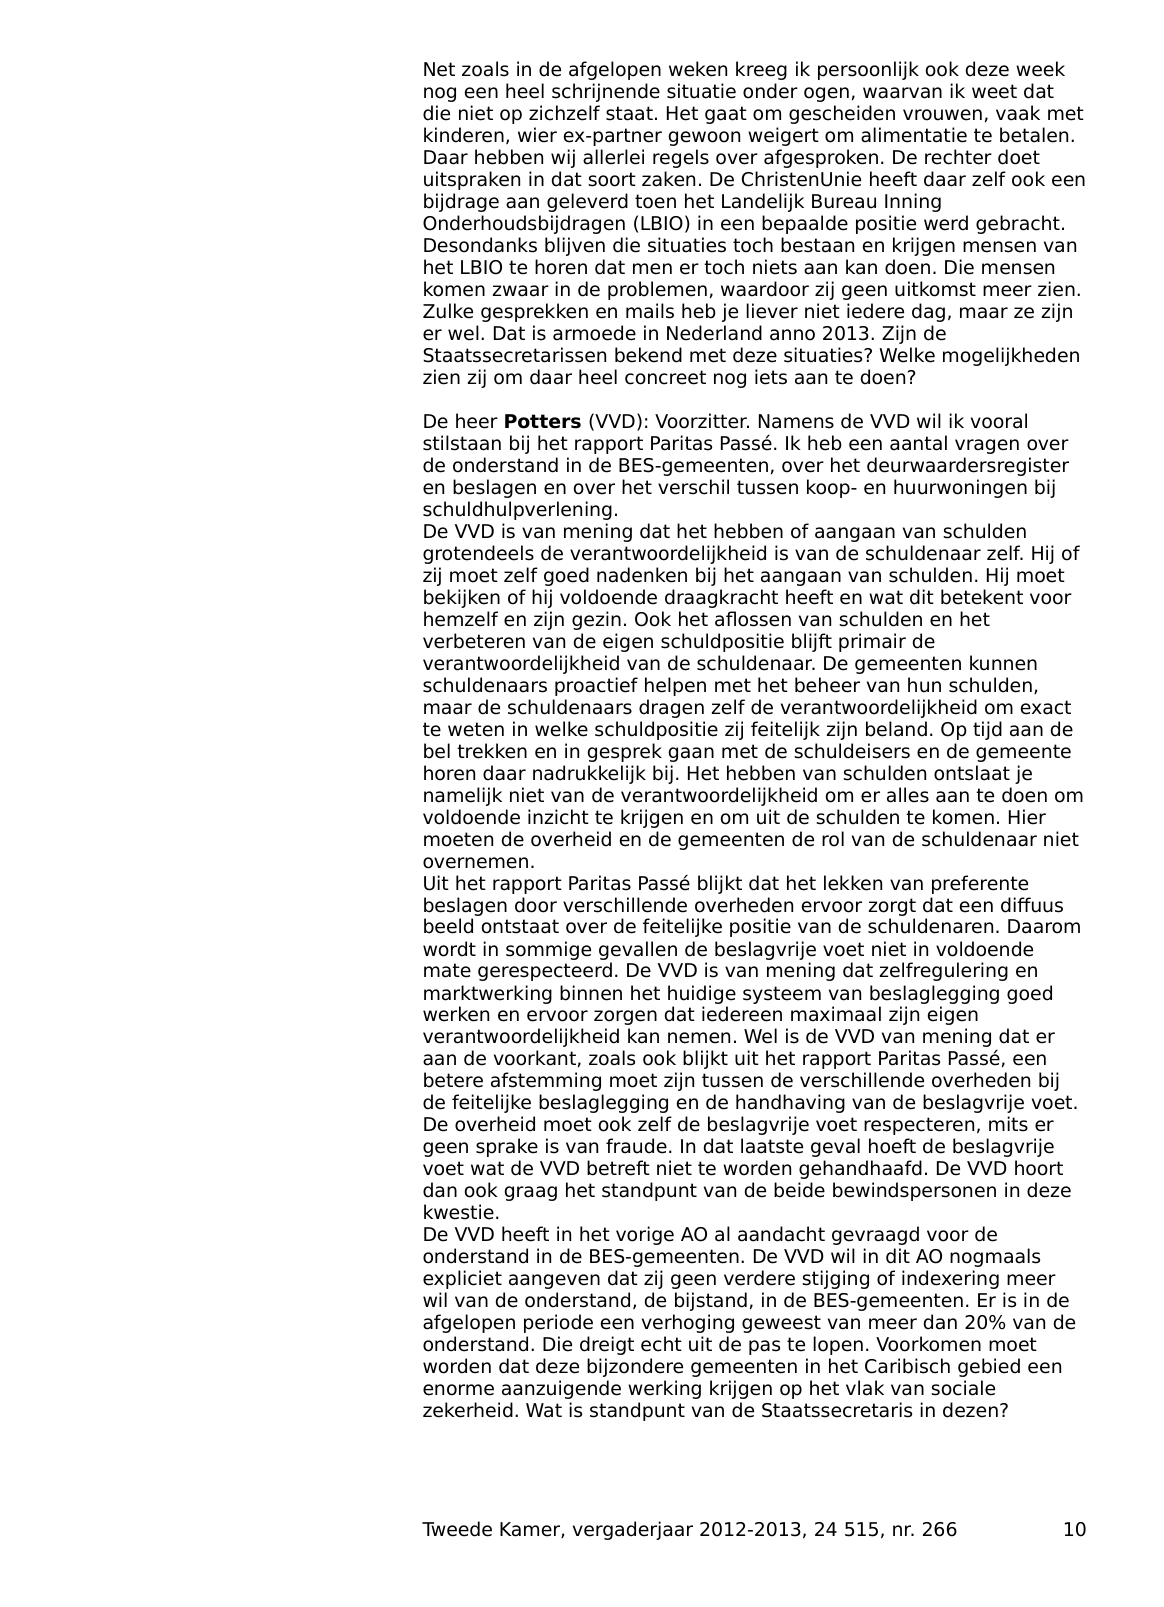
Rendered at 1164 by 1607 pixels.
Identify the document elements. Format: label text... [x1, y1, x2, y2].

text De VVD is van mening dat het hebben of aangaan van schulden grotendeels de verantwoordelijkheid is van de schuldenaar zelf. Hij of zij moet zelf goed nadenken bij het aangaan van schulden. Hij moet bekijken of hij voldoende draagkracht heeft en wat dit betekent voor hemzelf en zijn gezin. Ook het aflossen van schulden en het verbeteren van de eigen schuldpositie blijft primair de verantwoordelijkheid van de schuldenaar. De gemeenten kunnen schuldenaars proactief helpen met het beheer van hun schulden, maar de schuldenaars dragen zelf de verantwoordelijkheid om exact te weten in welke schuldpositie zij feitelijk zijn beland. Op tijd aan de bel trekken en in gesprek gaan met de schuldeisers en de gemeente horen daar nadrukkelijk bij. Het hebben van schulden ontslaat je namelijk niet van de verantwoordelijkheid om er alles aan te doen om voldoende inzicht te krijgen en om uit de schulden te komen. Hier moeten de overheid en de gemeenten de rol van de schuldenaar niet overnemen. [422, 521, 1087, 872]
text Uit het rapport Paritas Passé blijkt dat het lekken van preferente beslagen door verschillende overheden ervoor zorgt dat een diffuus beeld ontstaat over de feitelijke positie van de schuldenaren. Daarom wordt in sommige gevallen de beslagvrije voet niet in voldoende mate gerespecteerd. De VVD is van mening dat zelfregulering en marktwerking binnen het huidige systeem van beslaglegging goed werken en ervoor zorgen dat iedereen maximaal zijn eigen verantwoordelijkheid kan nemen. Wel is de VVD van mening dat er aan de voorkant, zoals ook blijkt uit het rapport Paritas Passé, een betere afstemming moet zijn tussen de verschillende overheden bij de feitelijke beslaglegging en de handhaving van de beslagvrije voet. De overheid moet ook zelf de beslagvrije voet respecteren, mits er geen sprake is van fraude. In dat laatste geval hoeft de beslagvrije voet wat de VVD betreft niet te worden gehandhaafd. De VVD hoort dan ook graag het standpunt van de beide bewindspersonen in deze kwestie. [422, 872, 1087, 1224]
text De VVD heeft in het vorige AO al aandacht gevraagd voor de onderstand in de BES-gemeenten. De VVD wil in dit AO nogmaals expliciet aangeven dat zij geen verdere stijging of indexering meer wil van de onderstand, de bijstand, in de BES-gemeenten. Er is in de afgelopen periode een verhoging geweest van meer dan 20% van de onderstand. Die dreigt echt uit de pas te lopen. Voorkomen moet worden dat deze bijzondere gemeenten in het Caribisch gebied een enorme aanzuigende werking krijgen op het vlak van sociale zekerheid. Wat is standpunt van de Staatssecretaris in dezen? [422, 1224, 1087, 1422]
text Net zoals in de afgelopen weken kreeg ik persoonlijk ook deze week nog een heel schrijnende situatie onder ogen, waarvan ik weet dat die niet op zichzelf staat. Het gaat om gescheiden vrouwen, vaak met kinderen, wier ex-partner gewoon weigert om alimentatie te betalen. Daar hebben wij allerlei regels over afgesproken. De rechter doet uitspraken in dat soort zaken. De ChristenUnie heeft daar zelf ook een bijdrage aan geleverd toen het Landelijk Bureau Inning Onderhoudsbijdragen (LBIO) in een bepaalde positie werd gebracht. Desondanks blijven die situaties toch bestaan en krijgen mensen van het LBIO te horen dat men er toch niets aan kan doen. Die mensen komen zwaar in de problemen, waardoor zij geen uitkomst meer zien. Zulke gesprekken en mails heb je liever niet iedere dag, maar ze zijn er wel. Dat is armoede in Nederland anno 2013. Zijn de Staatssecretarissen bekend met deze situaties? Welke mogelijkheden zien zij om daar heel concreet nog iets aan te doen? [422, 59, 1087, 389]
text De heer Potters (VVD): Voorzitter. Namens de VVD wil ik vooral stilstaan bij het rapport Paritas Passé. Ik heb een aantal vragen over de onderstand in de BES-gemeenten, over het deurwaardersregister en beslagen en over het verschil tussen koop- en huurwoningen bij schuldhulpverlening. [422, 411, 1087, 521]
